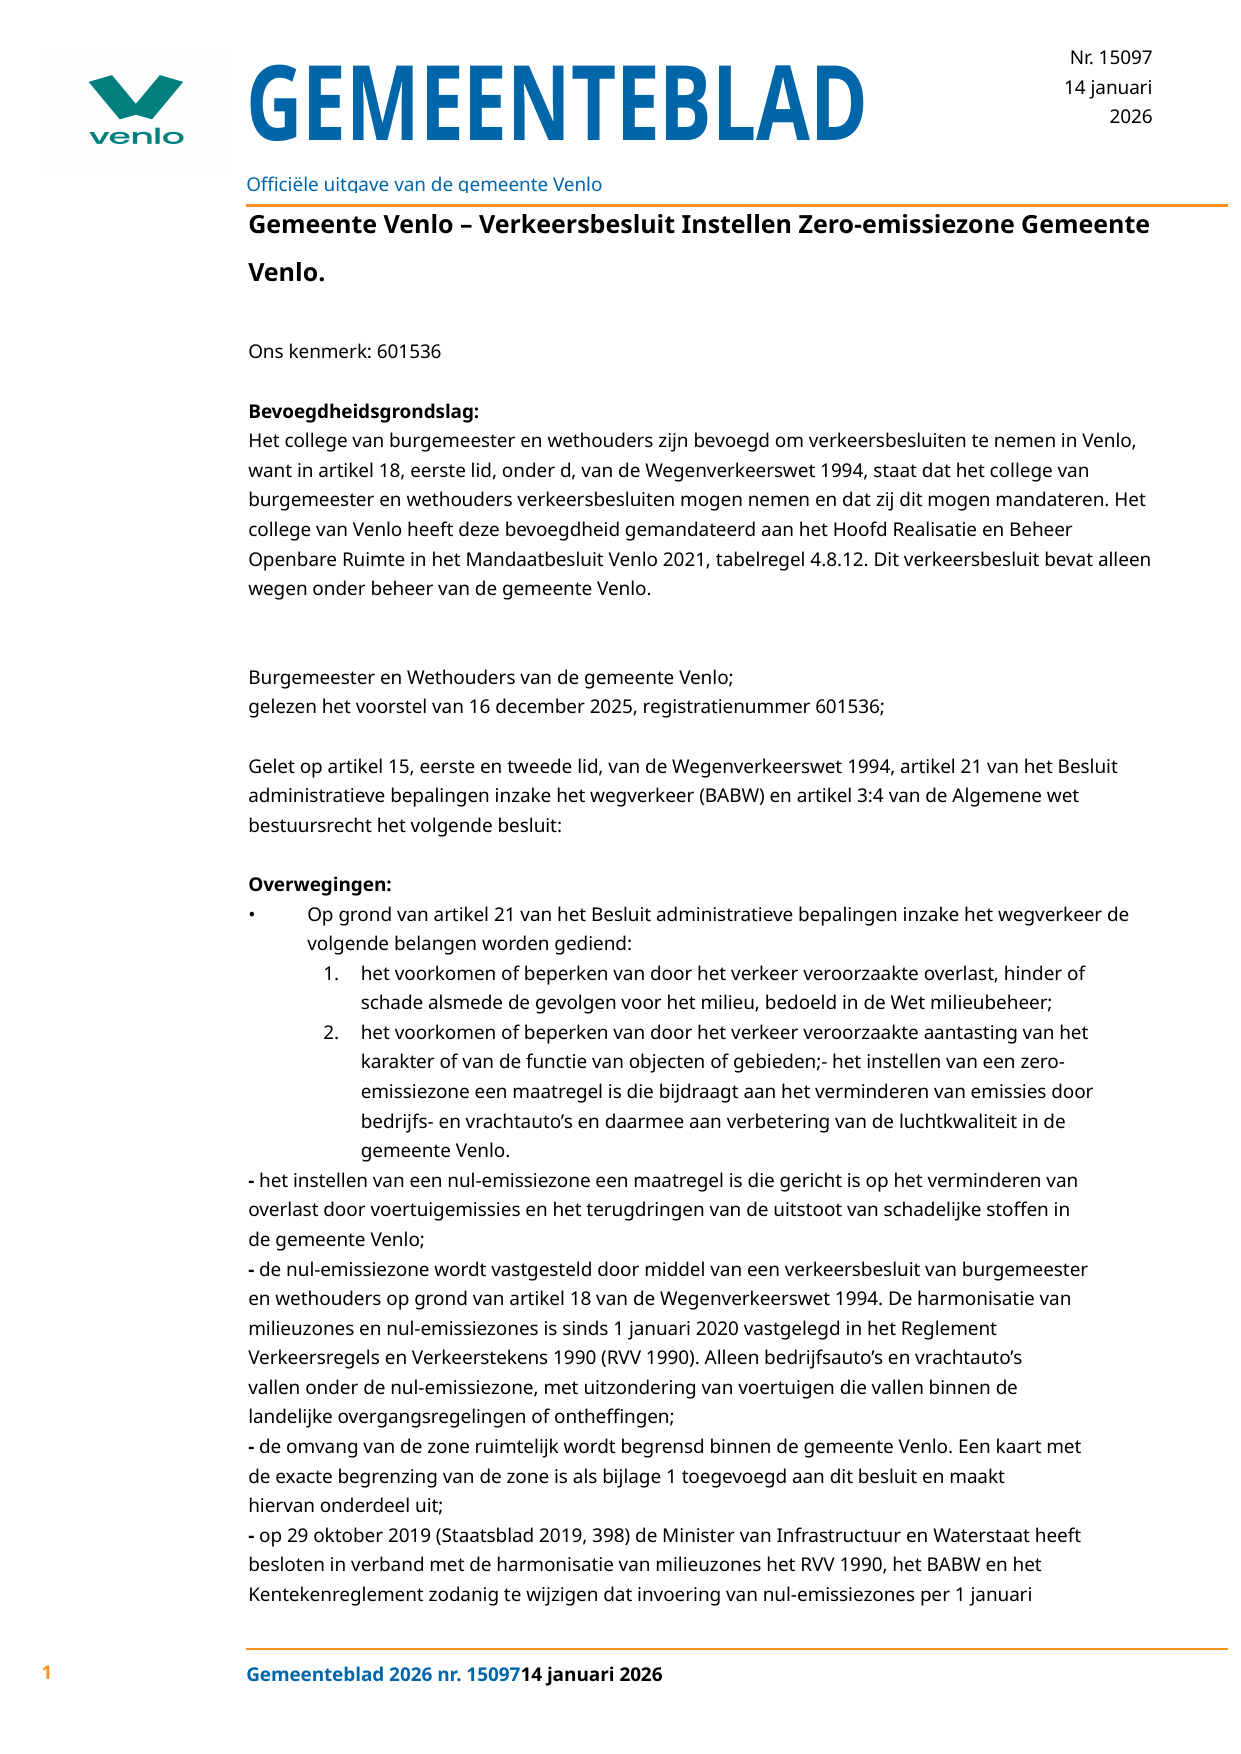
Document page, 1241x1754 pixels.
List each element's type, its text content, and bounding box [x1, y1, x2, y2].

text Burgemeester en Wethouders van de gemeente Venlo; [248, 664, 1152, 690]
text besloten in verband met de harmonisatie van milieuzones het RVV 1990, het BABW en het [248, 1552, 1152, 1577]
text landelijke overgangsregelingen of ontheffingen; [248, 1404, 1152, 1429]
text de exacte begrenzing van de zone is als bijlage 1 toegevoegd aan dit besluit en maakt [248, 1463, 1152, 1488]
text Het college van burgemeester en wethouders zijn bevoegd om verkeersbesluiten te nemen in Venlo, want in artikel 18, eerste lid, onder d, van de Wegenverkeerswet 1994, staat dat het college van burgemeester en wethouders verkeersbesluiten mogen nemen en dat zij dit mogen mandateren. Het college van Venlo heeft deze bevoegdheid gemandateerd aan het Hoofd Realisatie en Beheer Openbare Ruimte in het Mandaatbesluit Venlo 2021, tabelregel 4.8.12. Dit verkeersbesluit bevat alleen wegen onder beheer van de gemeente Venlo. [248, 427, 1152, 601]
text Ons kenmerk: 601536 [248, 339, 1152, 364]
text Verkeersregels en Verkeerstekens 1990 (RVV 1990). Alleen bedrijfsauto’s en vrachtauto’s [248, 1344, 1152, 1370]
text Overwegingen: [248, 871, 1152, 897]
picture [41, 47, 231, 172]
text overlast door voertuigemissies en het terugdringen van de uitstoot van schadelijke stoffen in [248, 1197, 1152, 1222]
text hiervan onderdeel uit; [248, 1492, 1152, 1518]
text de gemeente Venlo; [248, 1226, 1152, 1252]
text gelezen het voorstel van 16 december 2025, registratienummer 601536; [248, 694, 1152, 719]
list het voorkomen of beperken van door het verkeer veroorzaakte aantasting van het karakter of van de functie van objecten of gebieden;- het instellen van een zero-emissiezone een maatregel is die bijdraagt aan het verminderen van emissies door bedrijfs- en vrachtauto’s en daarmee aan verbetering van de luchtkwaliteit in de gemeente Venlo. [323, 1019, 1152, 1163]
text - op 29 oktober 2019 (Staatsblad 2019, 398) de Minister van Infrastructuur en Waterstaat heeft [248, 1522, 1152, 1548]
list Op grond van artikel 21 van het Besluit administratieve bepalingen inzake het wegverkeer de volgende belangen worden gediend: [248, 901, 1152, 956]
text - de nul-emissiezone wordt vastgesteld door middel van een verkeersbesluit van burgemeester [248, 1256, 1152, 1281]
text Bevoegdheidsgrondslag: [248, 398, 1152, 423]
text vallen onder de nul-emissiezone, met uitzondering van voertuigen die vallen binnen de [248, 1374, 1152, 1400]
text milieuzones en nul-emissiezones is sinds 1 januari 2020 vastgelegd in het Reglement [248, 1315, 1152, 1341]
text en wethouders op grond van artikel 18 van de Wegenverkeerswet 1994. De harmonisatie van [248, 1285, 1152, 1311]
text Gelet op artikel 15, eerste en tweede lid, van de Wegenverkeerswet 1994, artikel 21 van het Besluit administratieve bepalingen inzake het wegverkeer (BABW) en artikel 3:4 van de Algemene wet bestuursrecht het volgende besluit: [248, 753, 1152, 838]
text Gemeente Venlo – Verkeersbesluit Instellen Zero-emissiezone Gemeente Venlo. [248, 207, 1152, 288]
list het voorkomen of beperken van door het verkeer veroorzaakte overlast, hinder of schade alsmede de gevolgen voor het milieu, bedoeld in de Wet milieubeheer; [323, 960, 1152, 1015]
text - het instellen van een nul-emissiezone een maatregel is die gericht is op het verminderen van [248, 1167, 1152, 1193]
text - de omvang van de zone ruimtelijk wordt begrensd binnen de gemeente Venlo. Een kaart met [248, 1433, 1152, 1459]
text Kentekenreglement zodanig te wijzigen dat invoering van nul-emissiezones per 1 januari [248, 1581, 1152, 1607]
